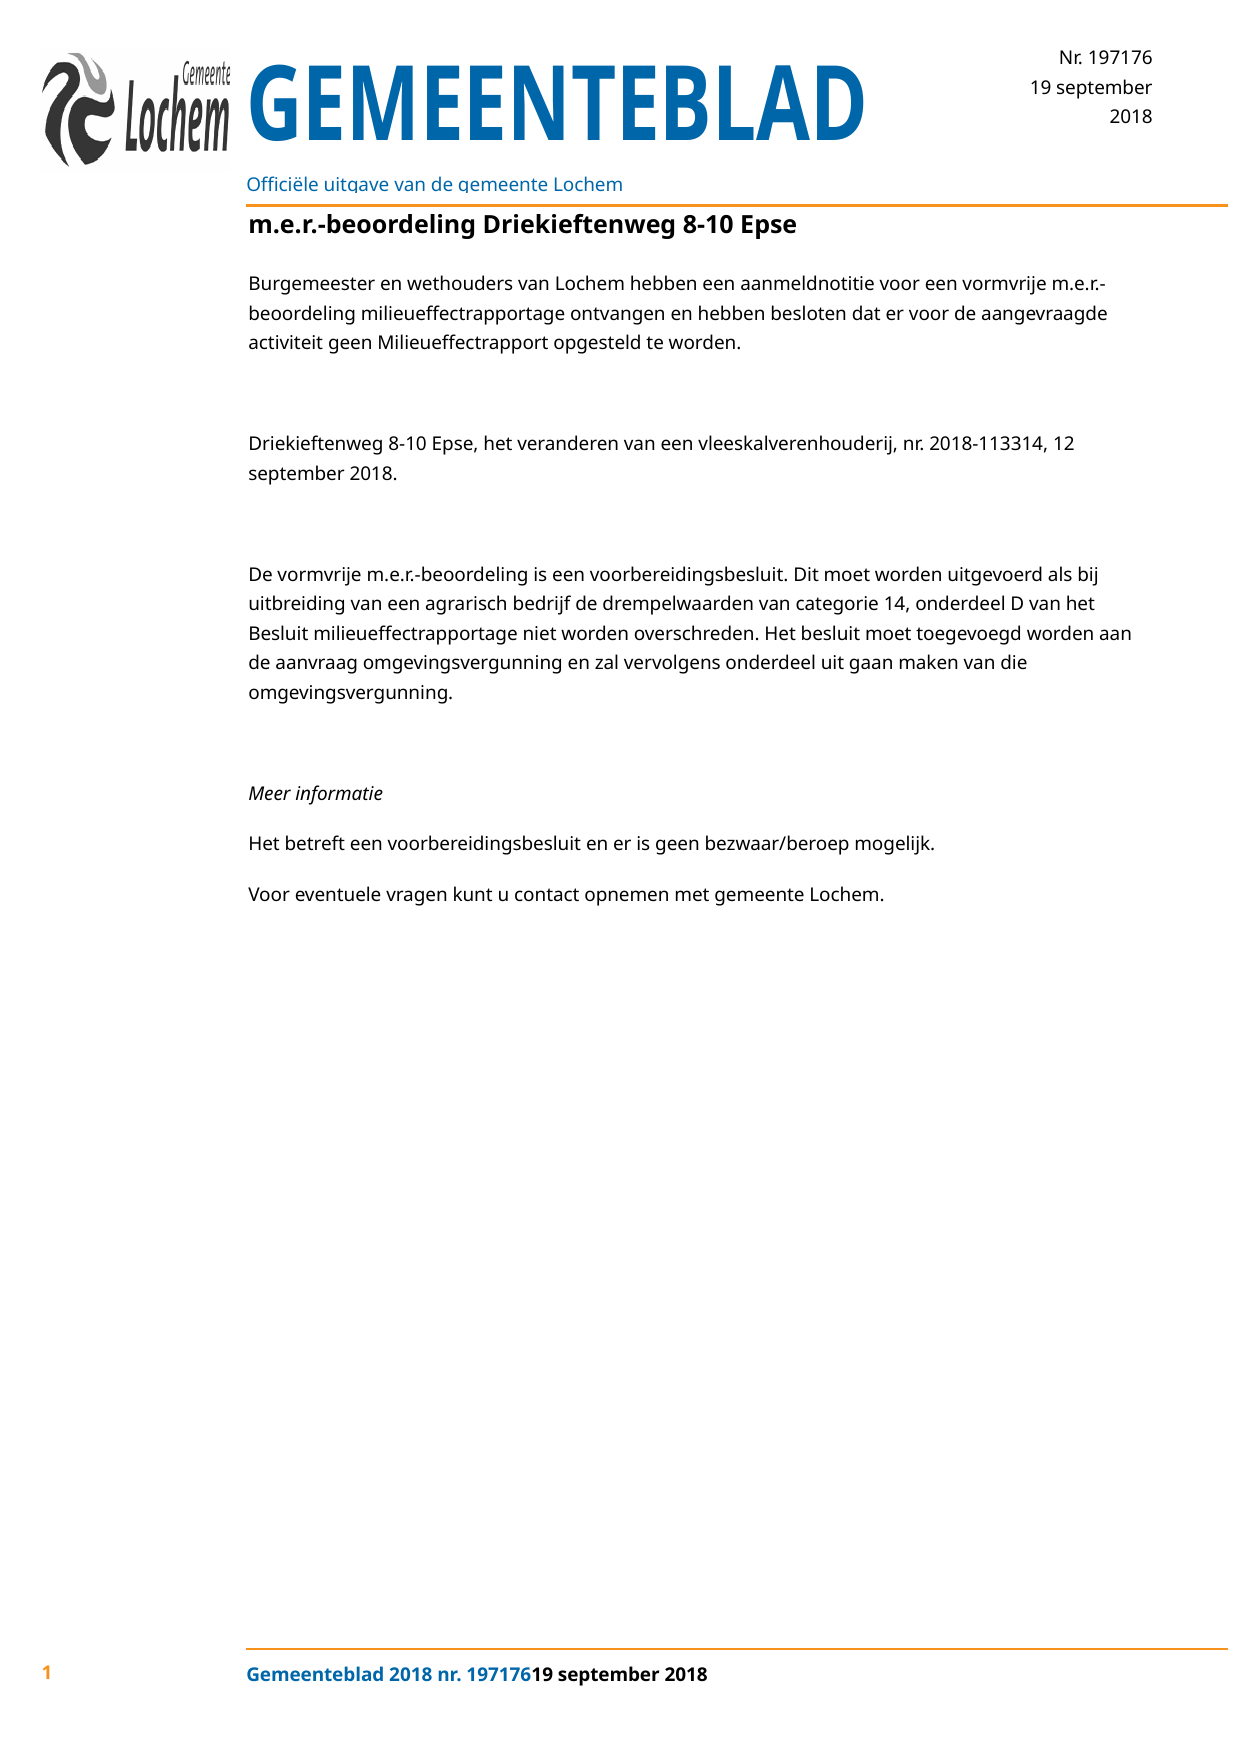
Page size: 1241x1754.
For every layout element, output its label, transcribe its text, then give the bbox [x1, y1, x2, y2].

text Het betreft een voorbereidingsbesluit en er is geen bezwaar/beroep mogelijk. [248, 830, 1152, 856]
text De vormvrije m.e.r.-beoordeling is een voorbereidingsbesluit. Dit moet worden uitgevoerd als bij uitbreiding van een agrarisch bedrijf de drempelwaarden van categorie 14, onderdeel D van het Besluit milieueffectrapportage niet worden overschreden. Het besluit moet toegevoegd worden aan de aanvraag omgevingsvergunning en zal vervolgens onderdeel uit gaan maken van die omgevingsvergunning. [248, 561, 1152, 705]
text Driekieftenweg 8-10 Epse, het veranderen van een vleeskalverenhouderij, nr. 2018-113314, 12 september 2018. [248, 430, 1152, 486]
text Meer informatie [248, 780, 1152, 806]
picture [41, 47, 231, 172]
text Voor eventuele vragen kunt u contact opnemen met gemeente Lochem. [248, 881, 1152, 906]
text Burgemeester en wethouders van Lochem hebben een aanmeldnotitie voor een vormvrije m.e.r.-beoordeling milieueffectrapportage ontvangen en hebben besloten dat er voor de aangevraagde activiteit geen Milieueffectrapport opgesteld te worden. [248, 270, 1152, 355]
text m.e.r.-beoordeling Driekieftenweg 8-10 Epse [248, 207, 1152, 241]
